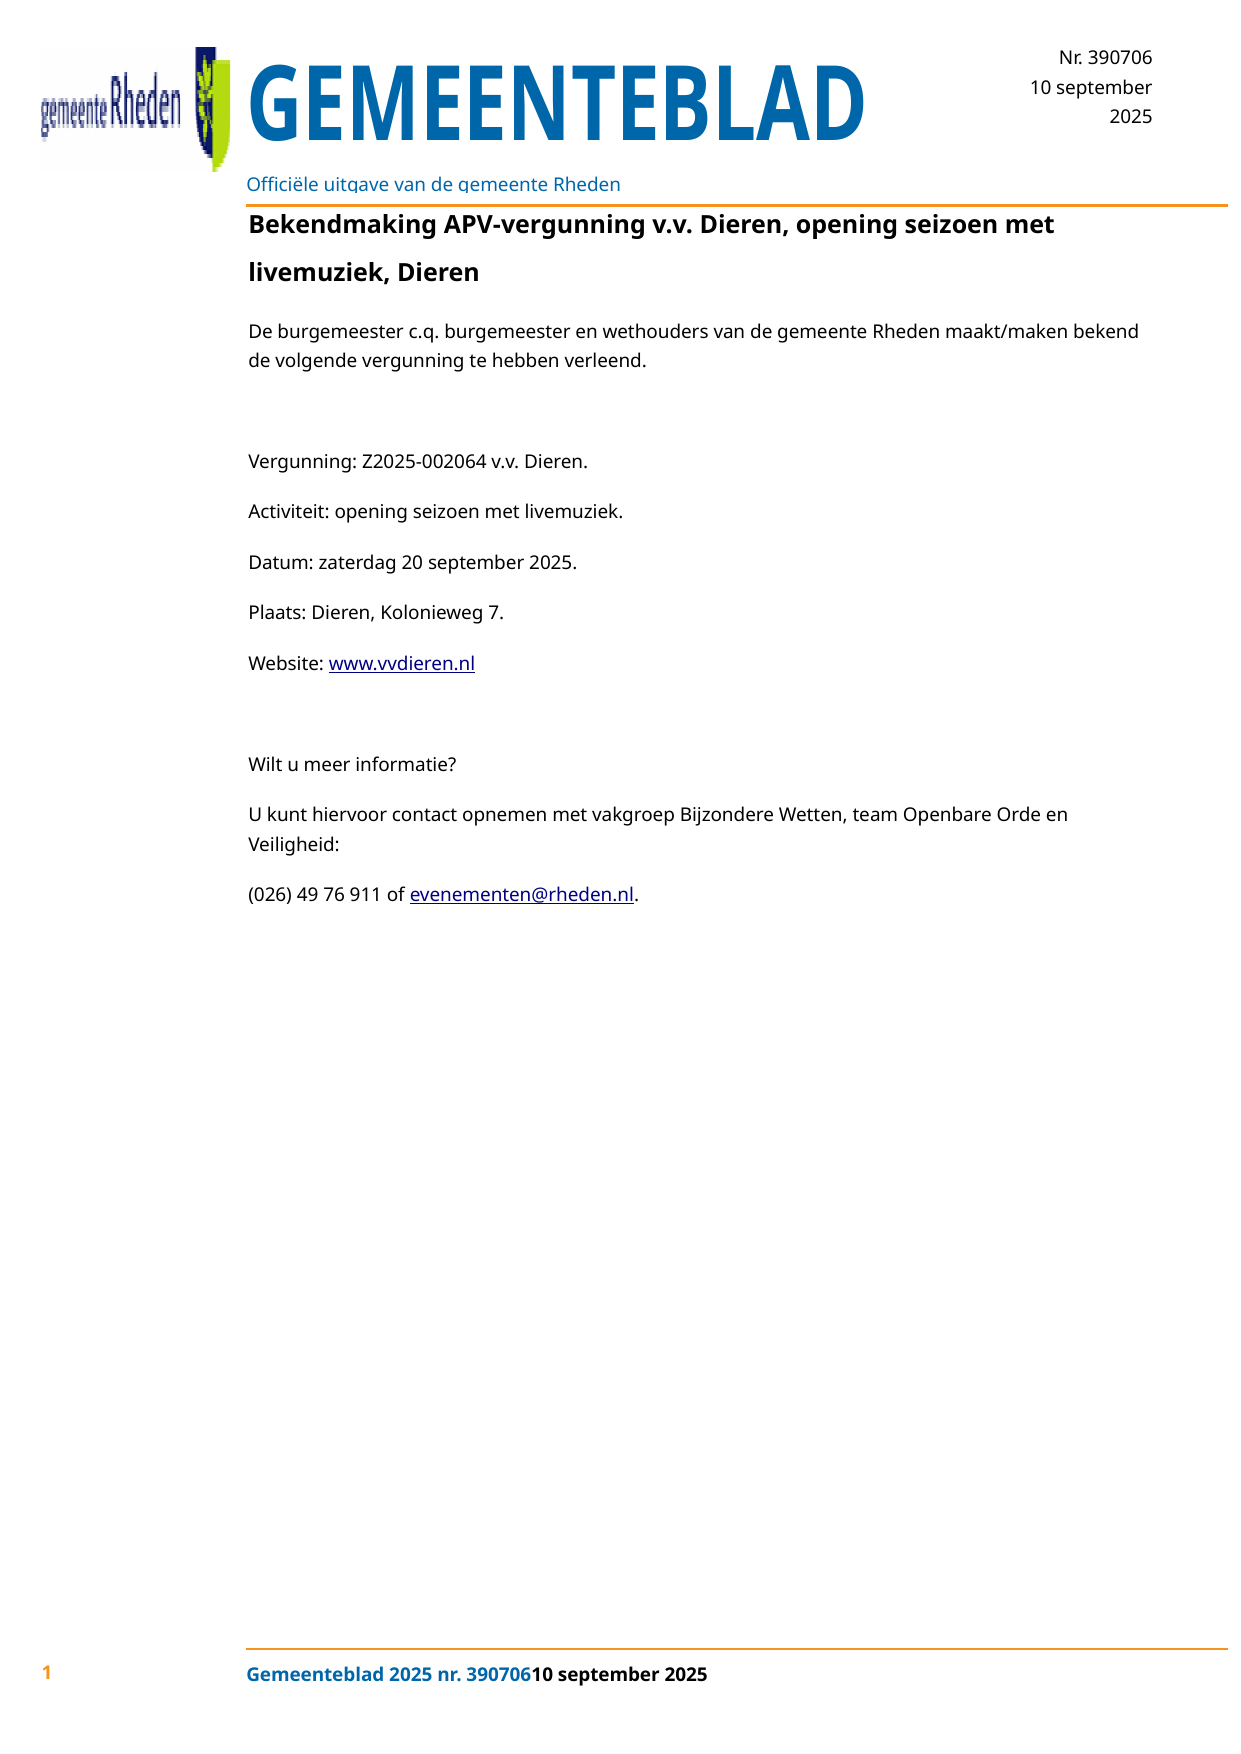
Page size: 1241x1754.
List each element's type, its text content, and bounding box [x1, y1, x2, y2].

text Activiteit: opening seizoen met livemuziek. [248, 499, 1152, 524]
text Wilt u meer informatie? [248, 751, 1152, 777]
text Datum: zaterdag 20 september 2025. [248, 549, 1152, 575]
text De burgemeester c.q. burgemeester en wethouders van de gemeente Rheden maakt/maken bekend de volgende vergunning te hebben verleend. [248, 318, 1152, 373]
text Website: www.vvdieren.nl [248, 650, 1152, 676]
text Plaats: Dieren, Kolonieweg 7. [248, 599, 1152, 625]
text Bekendmaking APV-vergunning v.v. Dieren, opening seizoen met livemuziek, Dieren [248, 207, 1152, 288]
text (026) 49 76 911 of evenementen@rheden.nl. [248, 881, 1152, 907]
text Vergunning: Z2025-002064 v.v. Dieren. [248, 448, 1152, 474]
picture [41, 47, 231, 172]
text U kunt hiervoor contact opnemen met vakgroep Bijzondere Wetten, team Openbare Orde en Veiligheid: [248, 801, 1152, 857]
